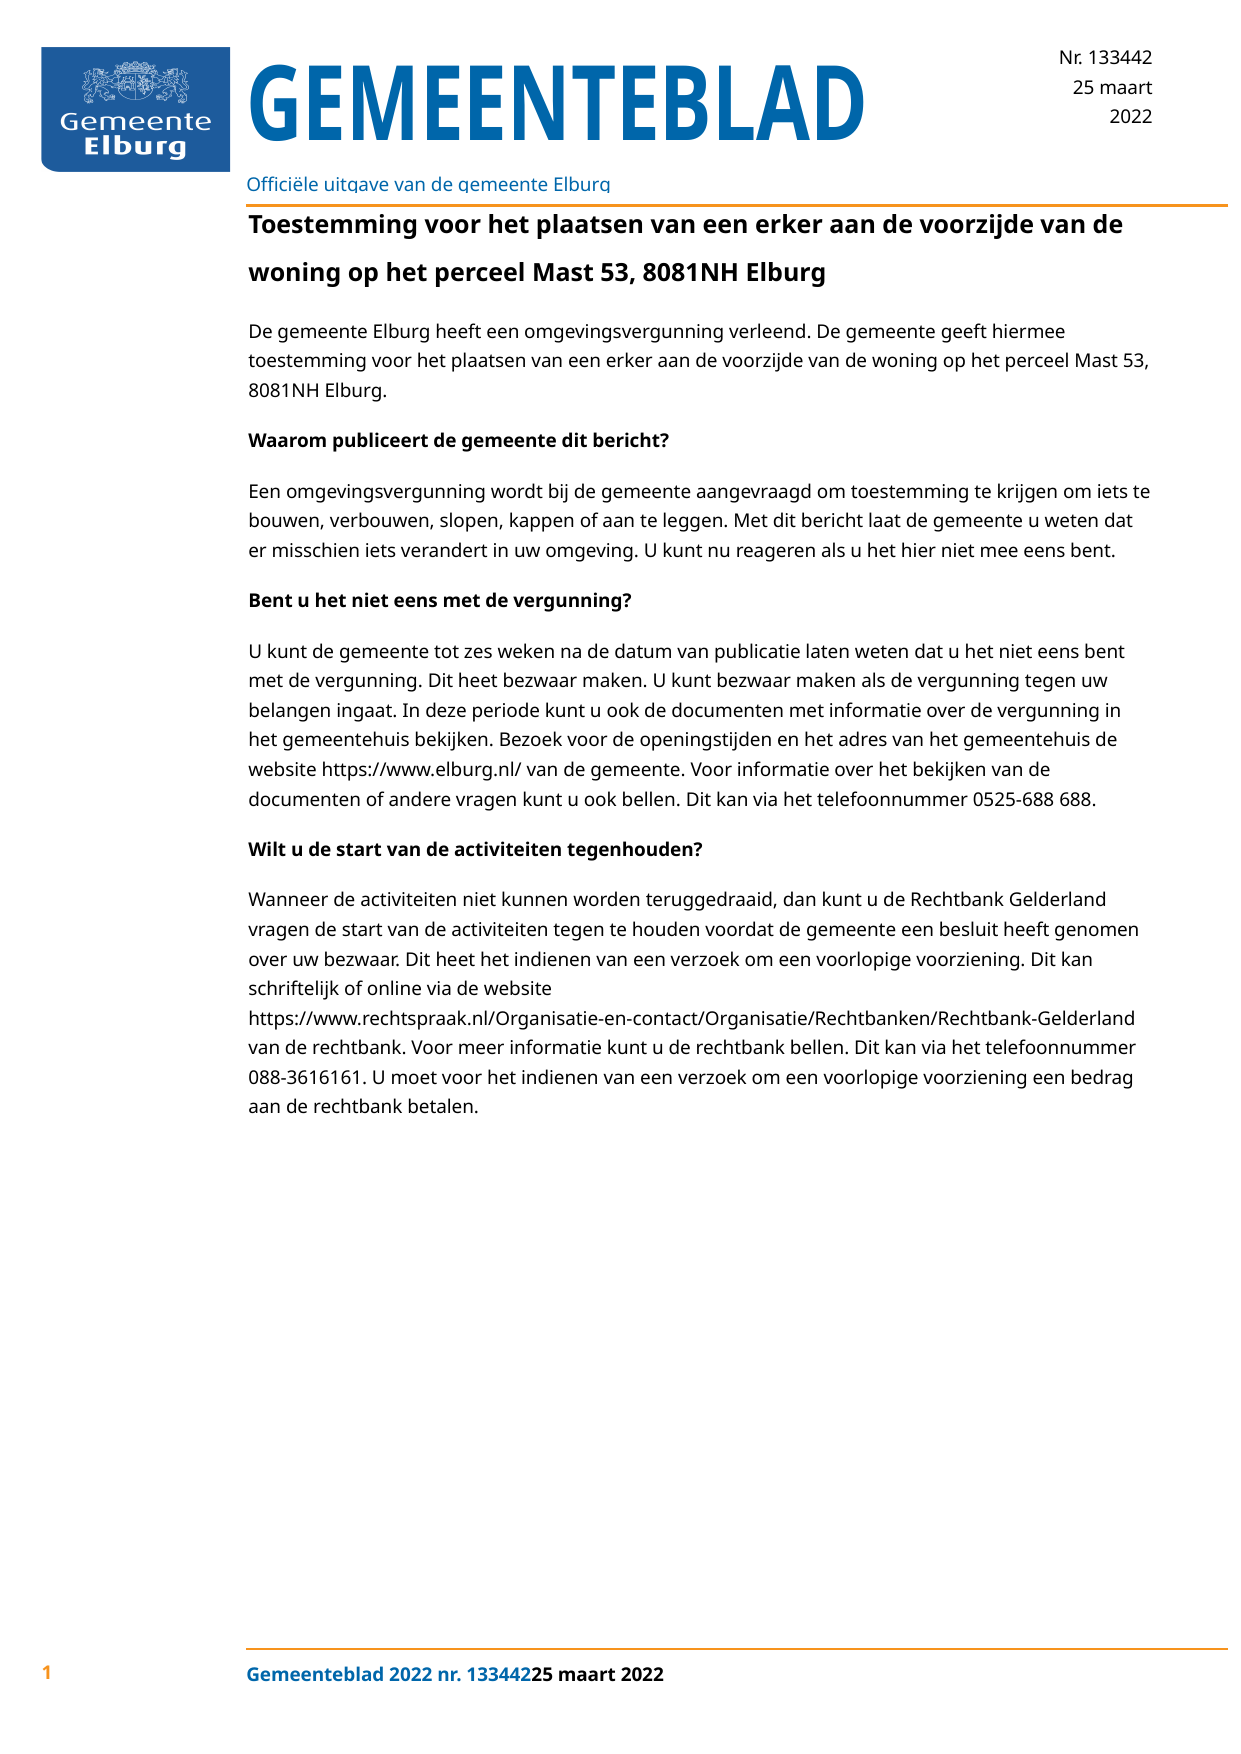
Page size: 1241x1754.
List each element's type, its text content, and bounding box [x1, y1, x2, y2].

text Waarom publiceert de gemeente dit bericht? [248, 427, 1152, 453]
text Bent u het niet eens met de vergunning? [248, 587, 1152, 613]
text De gemeente Elburg heeft een omgevingsvergunning verleend. De gemeente geeft hiermee toestemming voor het plaatsen van een erker aan de voorzijde van de woning op het perceel Mast 53, 8081NH Elburg. [248, 318, 1152, 403]
text Wilt u de start van de activiteiten tegenhouden? [248, 836, 1152, 862]
text Toestemming voor het plaatsen van een erker aan de voorzijde van de woning op het perceel Mast 53, 8081NH Elburg [248, 207, 1152, 288]
text Een omgevingsvergunning wordt bij de gemeente aangevraagd om toestemming te krijgen om iets te bouwen, verbouwen, slopen, kappen of aan te leggen. Met dit bericht laat de gemeente u weten dat er misschien iets verandert in uw omgeving. U kunt nu reageren als u het hier niet mee eens bent. [248, 478, 1152, 563]
text Wanneer de activiteiten niet kunnen worden teruggedraaid, dan kunt u de Rechtbank Gelderland vragen de start van de activiteiten tegen te houden voordat de gemeente een besluit heeft genomen over uw bezwaar. Dit heet het indienen van een verzoek om een voorlopige voorziening. Dit kan schriftelijk of online via de website https://www.rechtspraak.nl/Organisatie-en-contact/Organisatie/Rechtbanken/Rechtbank-Gelderland van de rechtbank. Voor meer informatie kunt u de rechtbank bellen. Dit kan via het telefoonnummer 088-3616161. U moet voor het indienen van een verzoek om een voorlopige voorziening een bedrag aan de rechtbank betalen. [248, 887, 1152, 1119]
picture [41, 47, 231, 172]
text U kunt de gemeente tot zes weken na de datum van publicatie laten weten dat u het niet eens bent met de vergunning. Dit heet bezwaar maken. U kunt bezwaar maken als de vergunning tegen uw belangen ingaat. In deze periode kunt u ook de documenten met informatie over de vergunning in het gemeentehuis bekijken. Bezoek voor de openingstijden en het adres van het gemeentehuis de website https://www.elburg.nl/ van de gemeente. Voor informatie over het bekijken van de documenten of andere vragen kunt u ook bellen. Dit kan via het telefoonnummer 0525-688 688. [248, 638, 1152, 812]
